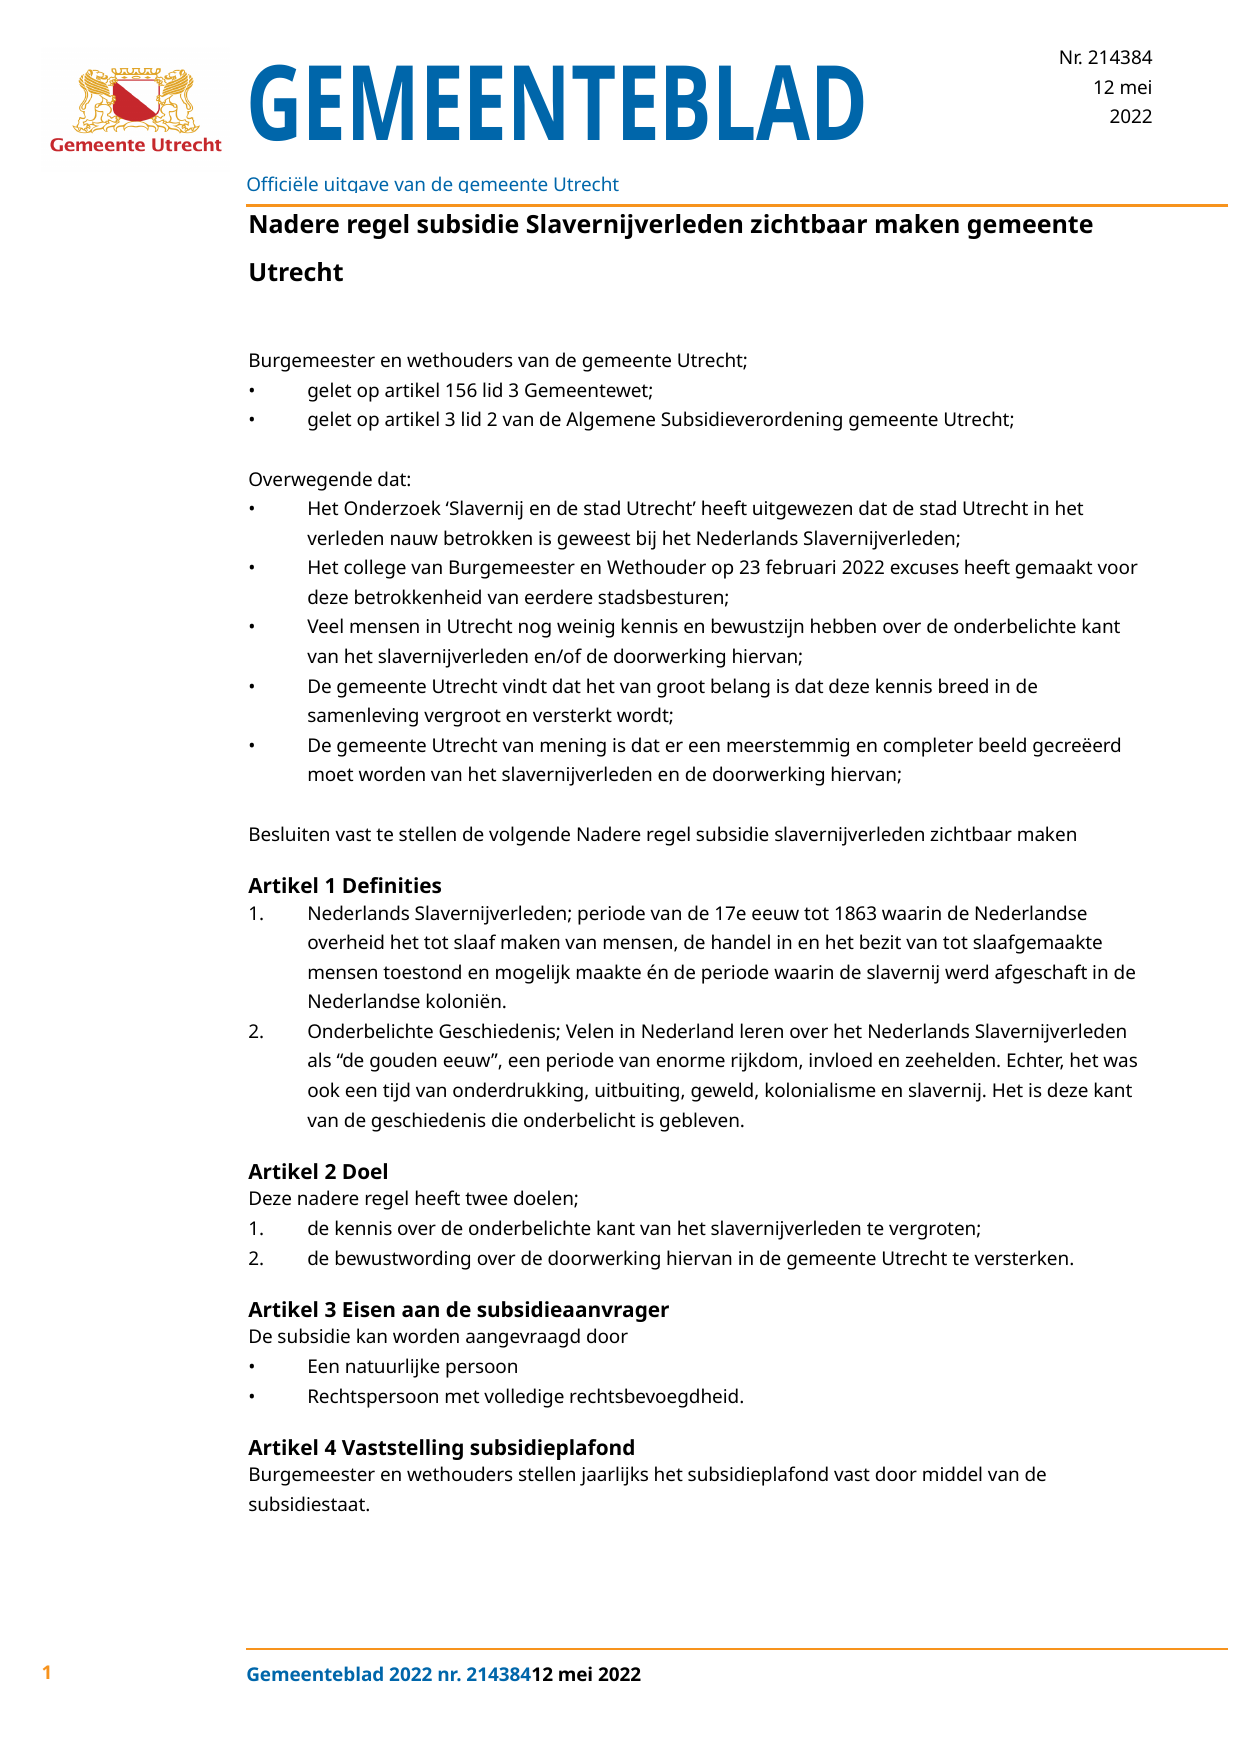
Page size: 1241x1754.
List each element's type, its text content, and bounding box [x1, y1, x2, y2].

text Artikel 3 Eisen aan de subsidieaanvrager [248, 1295, 1152, 1324]
list De gemeente Utrecht vindt dat het van groot belang is dat deze kennis breed in de samenleving vergroot en versterkt wordt; [248, 673, 1152, 728]
text Burgemeester en wethouders van de gemeente Utrecht; [248, 347, 1152, 373]
list De gemeente Utrecht van mening is dat er een meerstemmig en completer beeld gecreëerd moet worden van het slavernijverleden en de doorwerking hiervan; [248, 732, 1152, 787]
text Deze nadere regel heeft twee doelen; [248, 1186, 1152, 1211]
text Besluiten vast te stellen de volgende Nadere regel subsidie slavernijverleden zichtbaar maken [248, 821, 1152, 847]
list Een natuurlijke persoon [248, 1353, 1152, 1379]
text Nadere regel subsidie Slavernijverleden zichtbaar maken gemeente Utrecht [248, 207, 1152, 288]
list gelet op artikel 3 lid 2 van de Algemene Subsidieverordening gemeente Utrecht; [248, 407, 1152, 432]
list Het Onderzoek ‘Slavernij en de stad Utrecht’ heeft uitgewezen dat de stad Utrecht in het verleden nauw betrokken is geweest bij het Nederlands Slavernijverleden; [248, 495, 1152, 551]
list Onderbelichte Geschiedenis; Velen in Nederland leren over het Nederlands Slavernijverleden als “de gouden eeuw”, een periode van enorme rijkdom, invloed en zeehelden. Echter, het was ook een tijd van onderdrukking, uitbuiting, geweld, kolonialisme en slavernij. Het is deze kant van de geschiedenis die onderbelicht is gebleven. [248, 1018, 1152, 1132]
list Het college van Burgemeester en Wethouder op 23 februari 2022 excuses heeft gemaakt voor deze betrokkenheid van eerdere stadsbesturen; [248, 554, 1152, 610]
list de kennis over de onderbelichte kant van het slavernijverleden te vergroten; [248, 1215, 1152, 1241]
list Nederlands Slavernijverleden; periode van de 17e eeuw tot 1863 waarin de Nederlandse overheid het tot slaaf maken van mensen, de handel in en het bezit van tot slaafgemaakte mensen toestond en mogelijk maakte én de periode waarin de slavernij werd afgeschaft in de Nederlandse koloniën. [248, 900, 1152, 1014]
text Overwegende dat: [248, 466, 1152, 492]
text Burgemeester en wethouders stellen jaarlijks het subsidieplafond vast door middel van de subsidiestaat. [248, 1462, 1152, 1517]
picture [41, 47, 231, 172]
text De subsidie kan worden aangevraagd door [248, 1324, 1152, 1349]
text Artikel 2 Doel [248, 1157, 1152, 1186]
text Artikel 4 Vaststelling subsidieplafond [248, 1433, 1152, 1462]
list Veel mensen in Utrecht nog weinig kennis en bewustzijn hebben over de onderbelichte kant van het slavernijverleden en/of de doorwerking hiervan; [248, 614, 1152, 669]
list Rechtspersoon met volledige rechtsbevoegdheid. [248, 1383, 1152, 1408]
list de bewustwording over de doorwerking hiervan in de gemeente Utrecht te versterken. [248, 1245, 1152, 1271]
text Artikel 1 Definities [248, 871, 1152, 900]
list gelet op artikel 156 lid 3 Gemeentewet; [248, 377, 1152, 403]
